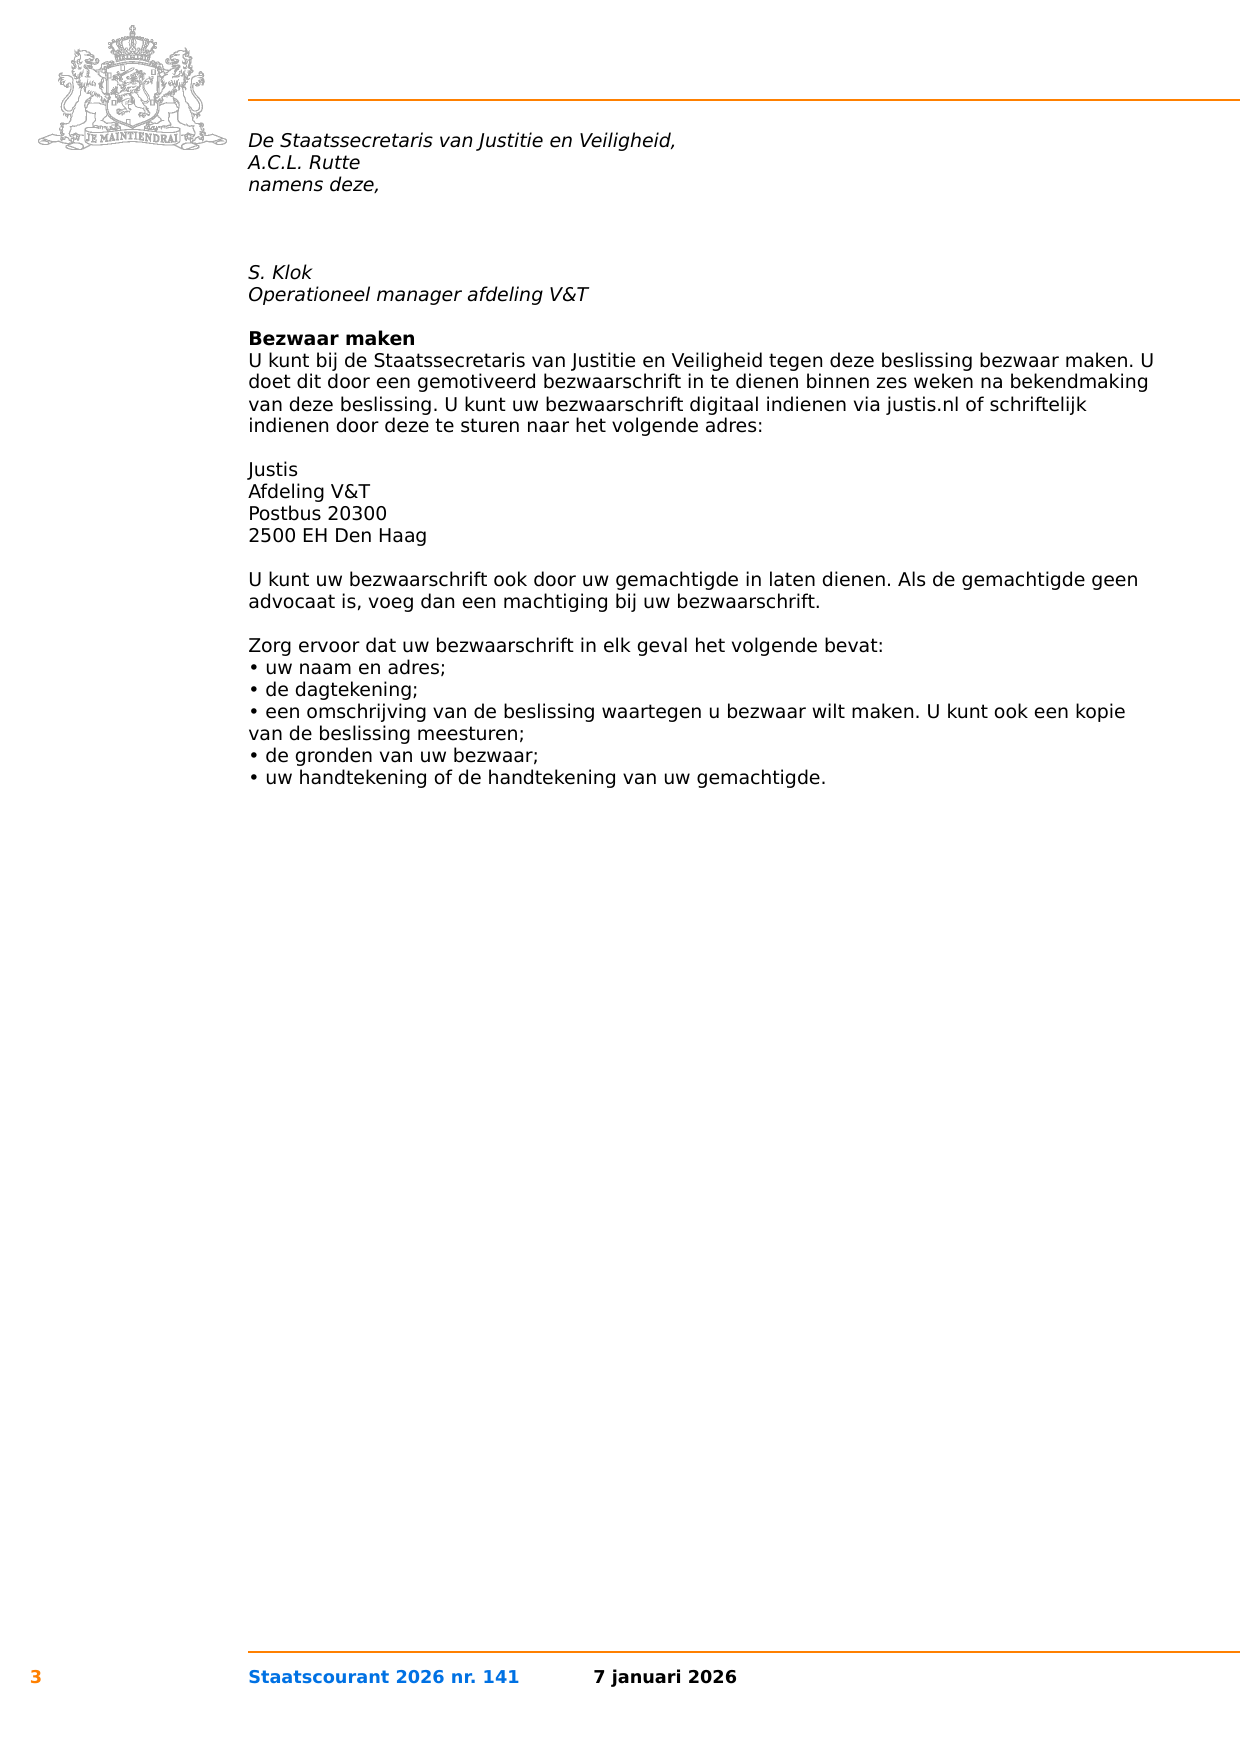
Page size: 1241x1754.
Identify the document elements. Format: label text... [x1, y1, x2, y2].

text U kunt bij de Staatssecretaris van Justitie en Veiligheid tegen deze beslissing bezwaar maken. U doet dit door een gemotiveerd bezwaarschrift in te dienen binnen zes weken na bekendmaking van deze beslissing. U kunt uw bezwaarschrift digitaal indienen via justis.nl of schriftelijk indienen door deze te sturen naar het volgende adres: [248, 349, 1163, 437]
picture [38, 25, 227, 150]
text Justis [248, 459, 1163, 481]
text U kunt uw bezwaarschrift ook door uw gemachtigde in laten dienen. Als de gemachtigde geen advocaat is, voeg dan een machtiging bij uw bezwaarschrift. [248, 569, 1163, 613]
text • uw handtekening of de handtekening van uw gemachtigde. [248, 767, 1163, 789]
text • de dagtekening; [248, 679, 1163, 701]
text Postbus 20300 [248, 503, 1163, 525]
text Afdeling V&T [248, 481, 1163, 503]
text • een omschrijving van de beslissing waartegen u bezwaar wilt maken. U kunt ook een kopie van de beslissing meesturen; [248, 701, 1163, 745]
text Bezwaar maken [248, 327, 1163, 349]
text De Staatssecretaris van Justitie en Veiligheid, A.C.L. Rutte namens deze, [248, 130, 1163, 218]
text • uw naam en adres; [248, 657, 1163, 679]
text • de gronden van uw bezwaar; [248, 745, 1163, 767]
text Zorg ervoor dat uw bezwaarschrift in elk geval het volgende bevat: [248, 635, 1163, 657]
text S. Klok Operationeel manager afdeling V&T [248, 240, 1163, 306]
text 2500 EH Den Haag [248, 525, 1163, 547]
